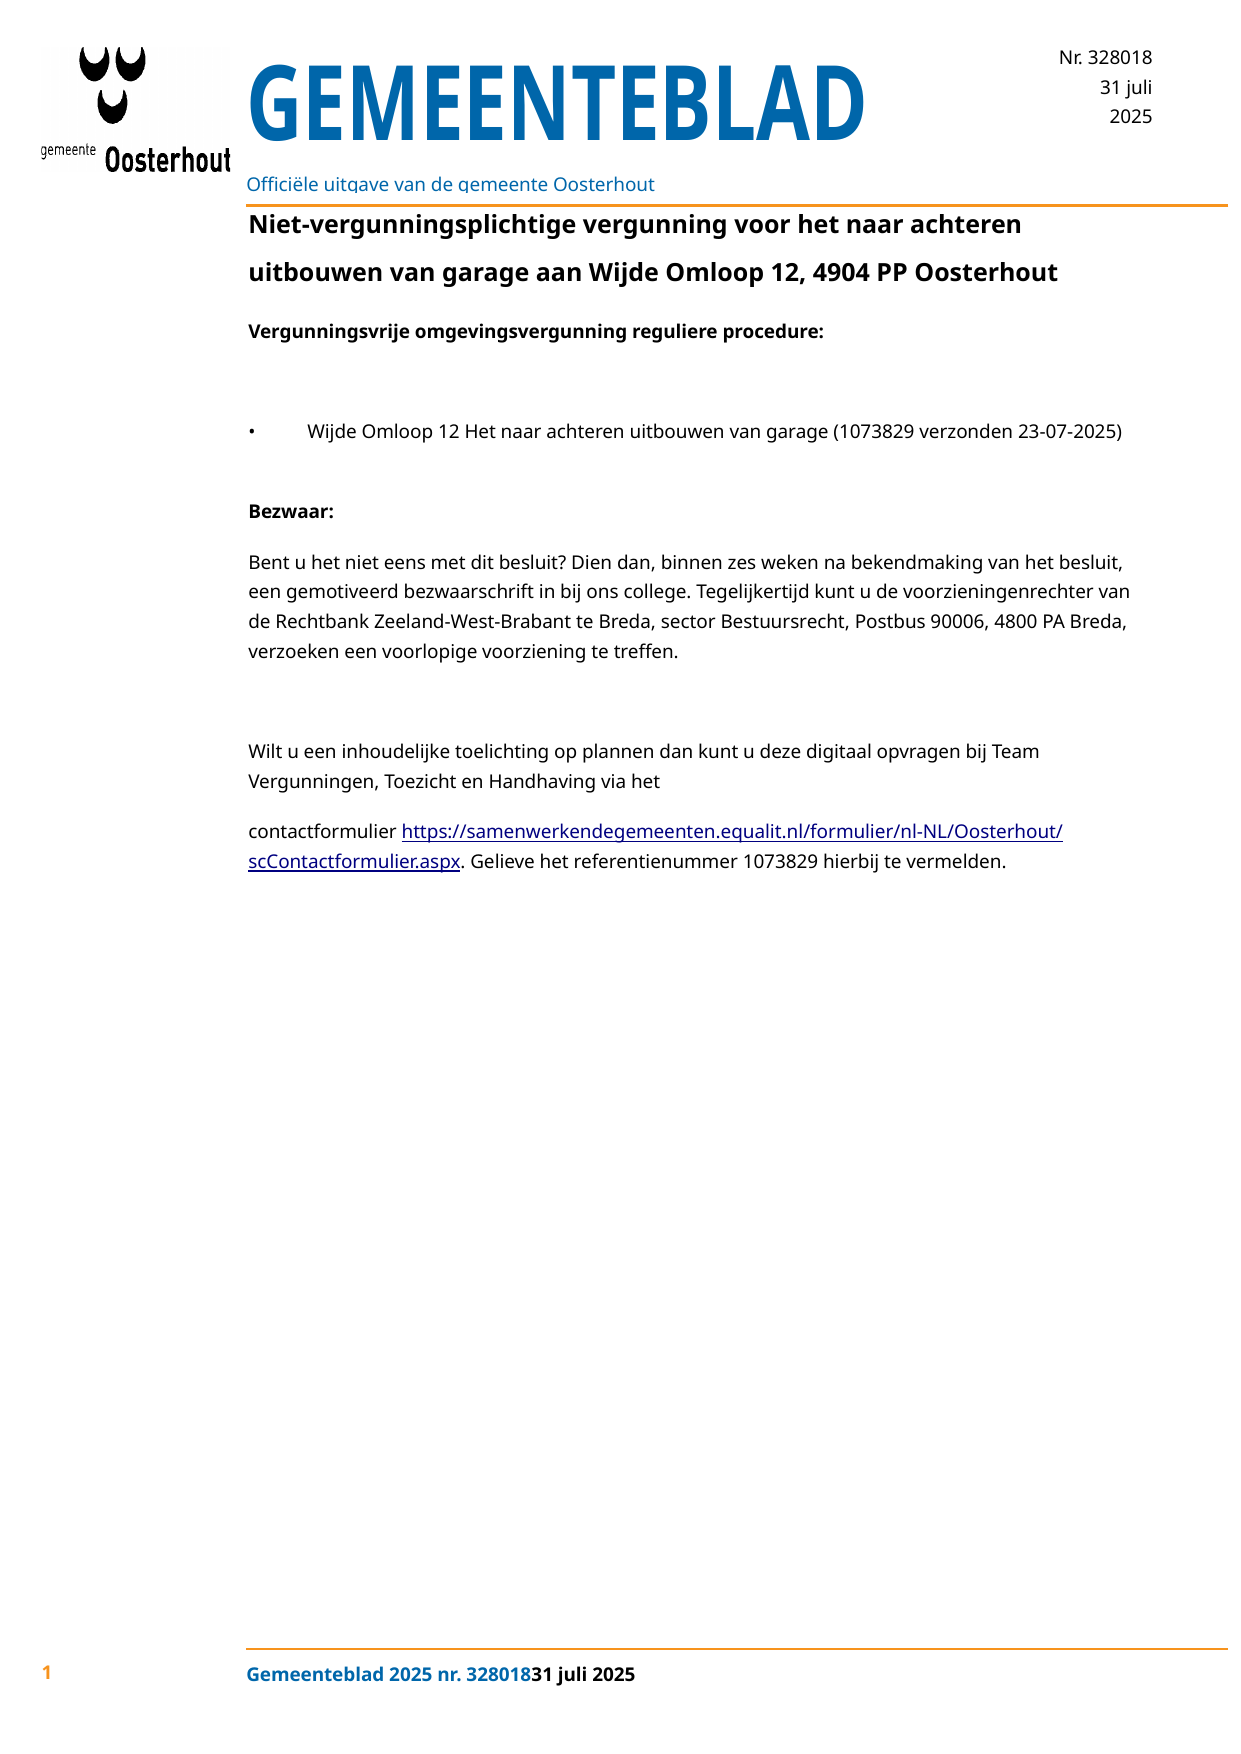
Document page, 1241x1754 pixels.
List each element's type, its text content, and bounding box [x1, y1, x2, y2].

picture [41, 47, 231, 172]
text Vergunningsvrije omgevingsvergunning reguliere procedure: [248, 318, 1152, 344]
text Bezwaar: [248, 499, 1152, 524]
list Wijde Omloop 12 Het naar achteren uitbouwen van garage (1073829 verzonden 23-07-2025) [248, 419, 1152, 444]
text Bent u het niet eens met dit besluit? Dien dan, binnen zes weken na bekendmaking van het besluit, een gemotiveerd bezwaarschrift in bij ons college. Tegelijkertijd kunt u de voorzieningenrechter van de Rechtbank Zeeland-West-Brabant te Breda, sector Bestuursrecht, Postbus 90006, 4800 PA Breda, verzoeken een voorlopige voorziening te treffen. [248, 549, 1152, 664]
text Niet-vergunningsplichtige vergunning voor het naar achteren uitbouwen van garage aan Wijde Omloop 12, 4904 PP Oosterhout [248, 207, 1152, 288]
text contactformulier https://samenwerkendegemeenten.equalit.nl/formulier/nl-NL/Oosterhout/scContactformulier.aspx. Gelieve het referentienummer 1073829 hierbij te vermelden. [248, 819, 1152, 874]
text Wilt u een inhoudelijke toelichting op plannen dan kunt u deze digitaal opvragen bij Team Vergunningen, Toezicht en Handhaving via het [248, 739, 1152, 794]
